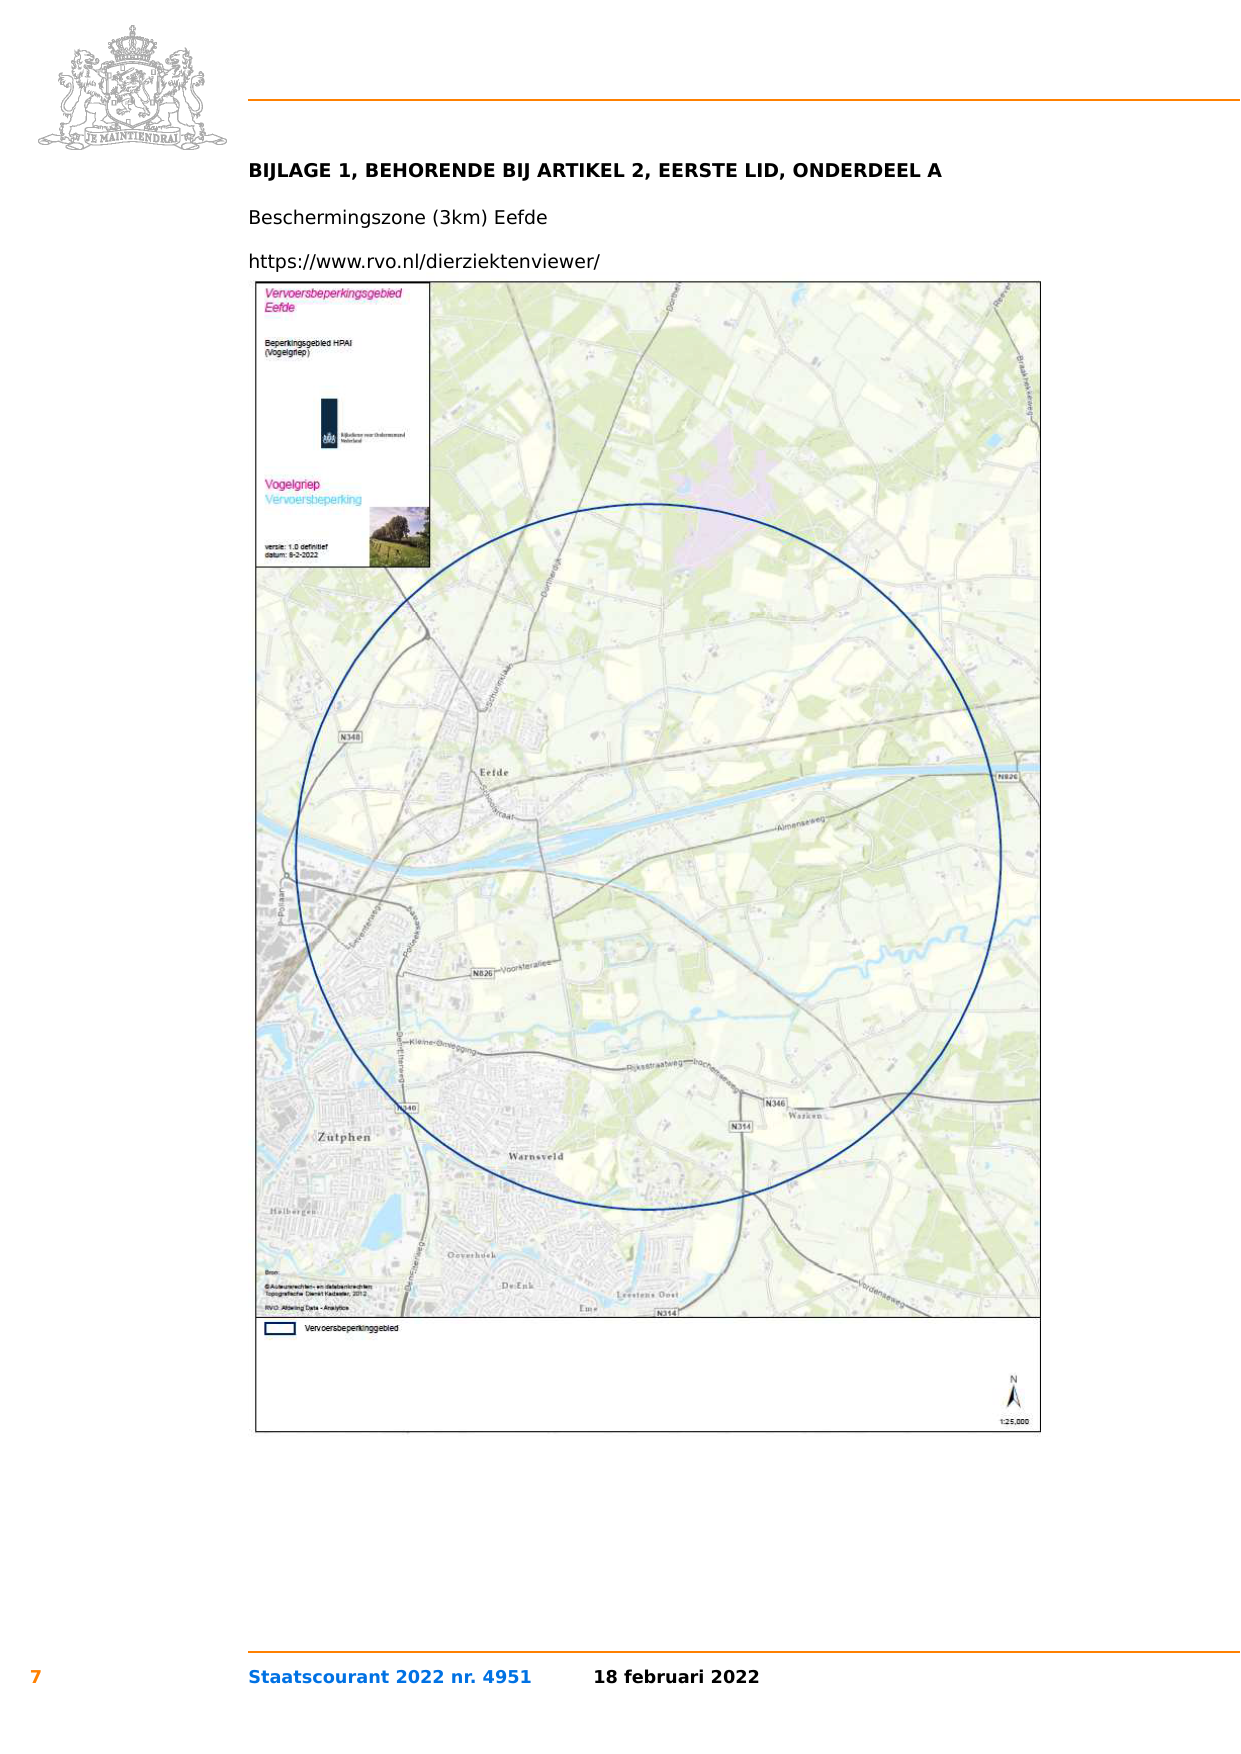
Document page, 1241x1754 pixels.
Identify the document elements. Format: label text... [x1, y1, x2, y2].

text https://www.rvo.nl/dierziektenviewer/ [248, 251, 1163, 1436]
subtitle BIJLAGE 1, BEHORENDE BIJ ARTIKEL 2, EERSTE LID, ONDERDEEL A [248, 160, 1163, 182]
text Beschermingszone (3km) Eefde [248, 207, 1163, 229]
picture [248, 272, 1052, 1437]
picture [38, 25, 227, 150]
